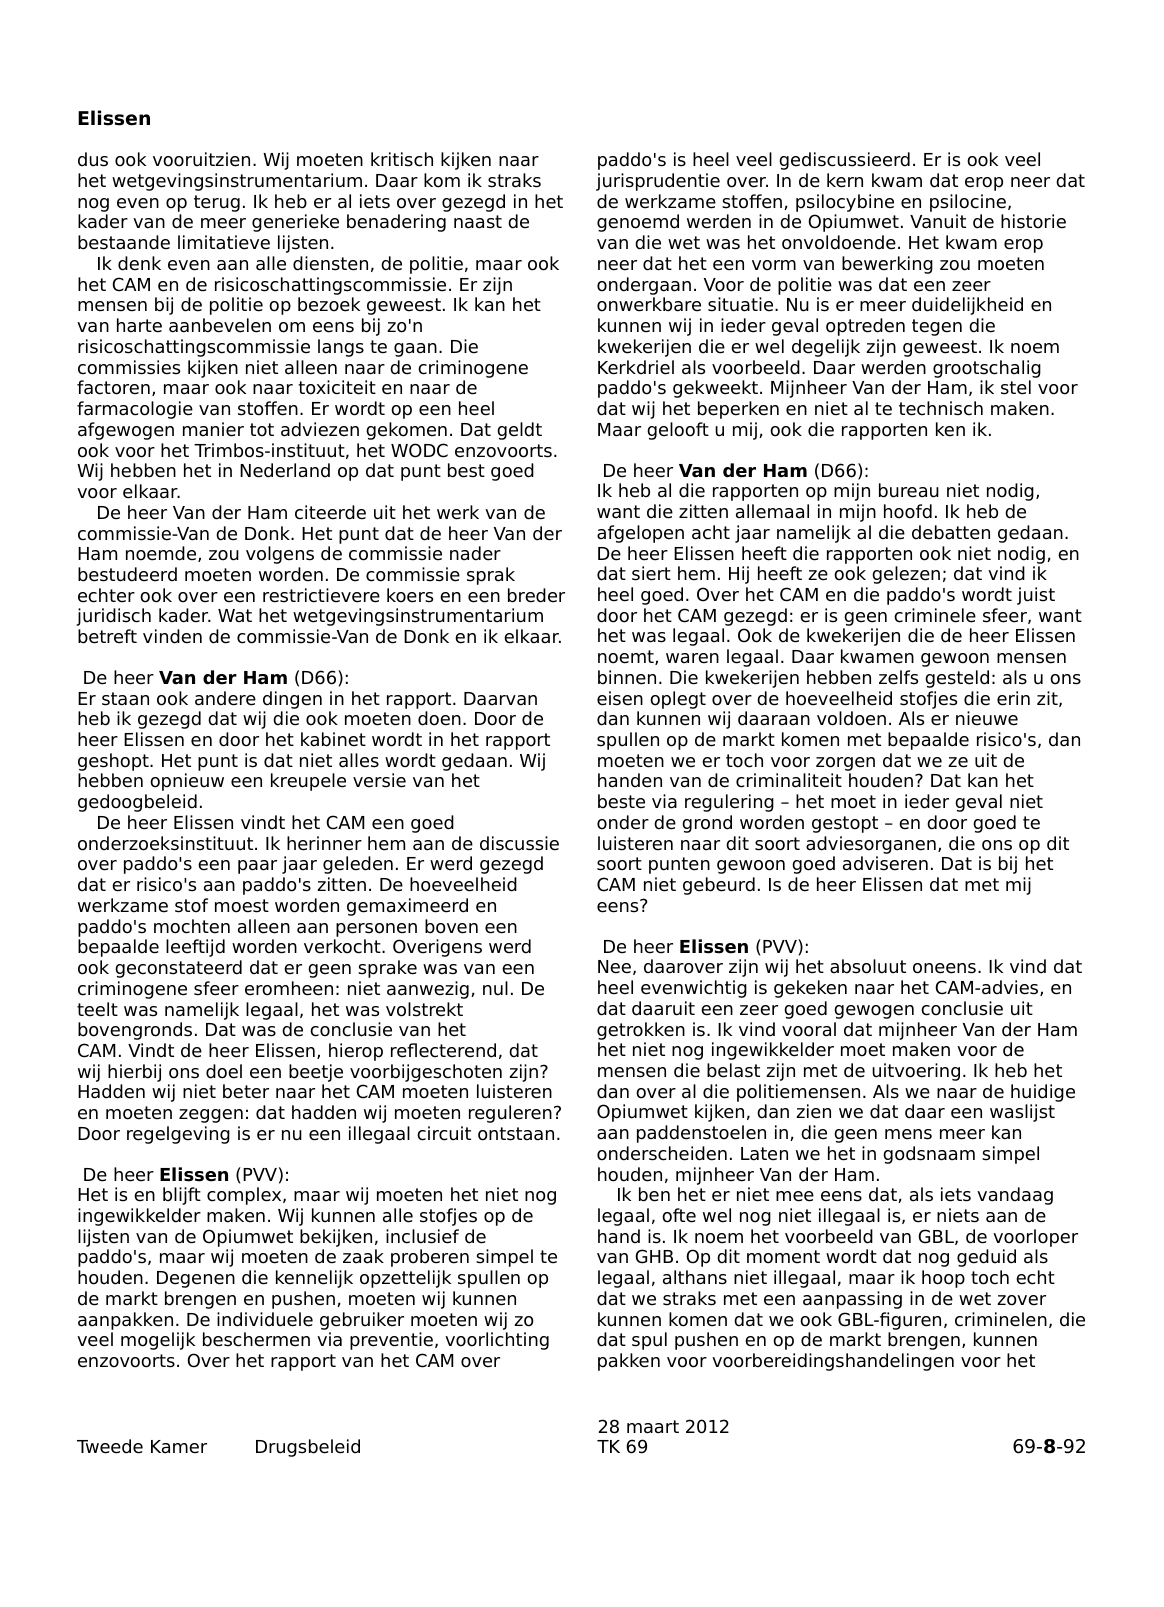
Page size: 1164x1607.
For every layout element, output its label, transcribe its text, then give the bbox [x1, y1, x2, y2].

text De heer Van der Ham (D66): [596, 460, 1087, 481]
text Nee, daarover zijn wij het absoluut oneens. Ik vind dat heel evenwichtig is gekeken naar het CAM-advies, en dat daaruit een zeer goed gewogen conclusie uit getrokken is. Ik vind vooral dat mijnheer Van der Ham het niet nog ingewikkelder moet maken voor de mensen die belast zijn met de uitvoering. Ik heb het dan over al die politiemensen. Als we naar de huidige Opiumwet kijken, dan zien we dat daar een waslijst aan paddenstoelen in, die geen mens meer kan onderscheiden. Laten we het in godsnaam simpel houden, mijnheer Van der Ham. [596, 957, 1087, 1185]
text De heer Elissen (PVV): [596, 936, 1087, 957]
text De heer Van der Ham (D66): [77, 668, 567, 688]
text Ik ben het er niet mee eens dat, als iets vandaag legaal, ofte wel nog niet illegaal is, er niets aan de hand is. Ik noem het voorbeeld van GBL, de voorloper van GHB. Op dit moment wordt dat nog geduid als legaal, althans niet illegaal, maar ik hoop toch echt dat we straks met een aanpassing in de wet zover kunnen komen dat we ook GBL-figuren, criminelen, die dat spul pushen en op de markt brengen, kunnen pakken voor voorbereidingshandelingen voor het [596, 1185, 1087, 1372]
text dus ook vooruitzien. Wij moeten kritisch kijken naar het wetgevingsinstrumentarium. Daar kom ik straks nog even op terug. Ik heb er al iets over gezegd in het kader van de meer generieke benadering naast de bestaande limitatieve lijsten. [77, 150, 567, 254]
text Er staan ook andere dingen in het rapport. Daarvan heb ik gezegd dat wij die ook moeten doen. Door de heer Elissen en door het kabinet wordt in het rapport geshopt. Het punt is dat niet alles wordt gedaan. Wij hebben opnieuw een kreupele versie van het gedoogbeleid. [77, 688, 567, 813]
text Ik heb al die rapporten op mijn bureau niet nodig, want die zitten allemaal in mijn hoofd. Ik heb de afgelopen acht jaar namelijk al die debatten gedaan. De heer Elissen heeft die rapporten ook niet nodig, en dat siert hem. Hij heeft ze ook gelezen; dat vind ik heel goed. Over het CAM en die paddo's wordt juist door het CAM gezegd: er is geen criminele sfeer, want het was legaal. Ook de kwekerijen die de heer Elissen noemt, waren legaal. Daar kwamen gewoon mensen binnen. Die kwekerijen hebben zelfs gesteld: als u ons eisen oplegt over de hoeveelheid stofjes die erin zit, dan kunnen wij daaraan voldoen. Als er nieuwe spullen op de markt komen met bepaalde risico's, dan moeten we er toch voor zorgen dat we ze uit de handen van de criminaliteit houden? Dat kan het beste via regulering – het moet in ieder geval niet onder de grond worden gestopt – en door goed te luisteren naar dit soort adviesorganen, die ons op dit soort punten gewoon goed adviseren. Dat is bij het CAM niet gebeurd. Is de heer Elissen dat met mij eens? [596, 481, 1087, 916]
text De heer Elissen vindt het CAM een goed onderzoeksinstituut. Ik herinner hem aan de discussie over paddo's een paar jaar geleden. Er werd gezegd dat er risico's aan paddo's zitten. De hoeveelheid werkzame stof moest worden gemaximeerd en paddo's mochten alleen aan personen boven een bepaalde leeftijd worden verkocht. Overigens werd ook geconstateerd dat er geen sprake was van een criminogene sfeer eromheen: niet aanwezig, nul. De teelt was namelijk legaal, het was volstrekt bovengronds. Dat was de conclusie van het CAM. Vindt de heer Elissen, hierop reflecterend, dat wij hierbij ons doel een beetje voorbijgeschoten zijn? Hadden wij niet beter naar het CAM moeten luisteren en moeten zeggen: dat hadden wij moeten reguleren? Door regelgeving is er nu een illegaal circuit ontstaan. [77, 813, 567, 1144]
text paddo's is heel veel gediscussieerd. Er is ook veel jurisprudentie over. In de kern kwam dat erop neer dat de werkzame stoffen, psilocybine en psilocine, genoemd werden in de Opiumwet. Vanuit de historie van die wet was het onvoldoende. Het kwam erop neer dat het een vorm van bewerking zou moeten ondergaan. Voor de politie was dat een zeer onwerkbare situatie. Nu is er meer duidelijkheid en kunnen wij in ieder geval optreden tegen die kwekerijen die er wel degelijk zijn geweest. Ik noem Kerkdriel als voorbeeld. Daar werden grootschalig paddo's gekweekt. Mijnheer Van der Ham, ik stel voor dat wij het beperken en niet al te technisch maken. Maar gelooft u mij, ook die rapporten ken ik. [596, 150, 1087, 440]
text De heer Elissen (PVV): [77, 1164, 567, 1185]
text De heer Van der Ham citeerde uit het werk van de commissie-Van de Donk. Het punt dat de heer Van der Ham noemde, zou volgens de commissie nader bestudeerd moeten worden. De commissie sprak echter ook over een restrictievere koers en een breder juridisch kader. Wat het wetgevingsinstrumentarium betreft vinden de commissie-Van de Donk en ik elkaar. [77, 503, 567, 648]
text Het is en blijft complex, maar wij moeten het niet nog ingewikkelder maken. Wij kunnen alle stofjes op de lijsten van de Opiumwet bekijken, inclusief de paddo's, maar wij moeten de zaak proberen simpel te houden. Degenen die kennelijk opzettelijk spullen op de markt brengen en pushen, moeten wij kunnen aanpakken. De individuele gebruiker moeten wij zo veel mogelijk beschermen via preventie, voorlichting enzovoorts. Over het rapport van het CAM over [77, 1185, 567, 1372]
text Ik denk even aan alle diensten, de politie, maar ook het CAM en de risicoschattingscommissie. Er zijn mensen bij de politie op bezoek geweest. Ik kan het van harte aanbevelen om eens bij zo'n risicoschattingscommissie langs te gaan. Die commissies kijken niet alleen naar de criminogene factoren, maar ook naar toxiciteit en naar de farmacologie van stoffen. Er wordt op een heel afgewogen manier tot adviezen gekomen. Dat geldt ook voor het Trimbos-instituut, het WODC enzovoorts. Wij hebben het in Nederland op dat punt best goed voor elkaar. [77, 254, 567, 503]
